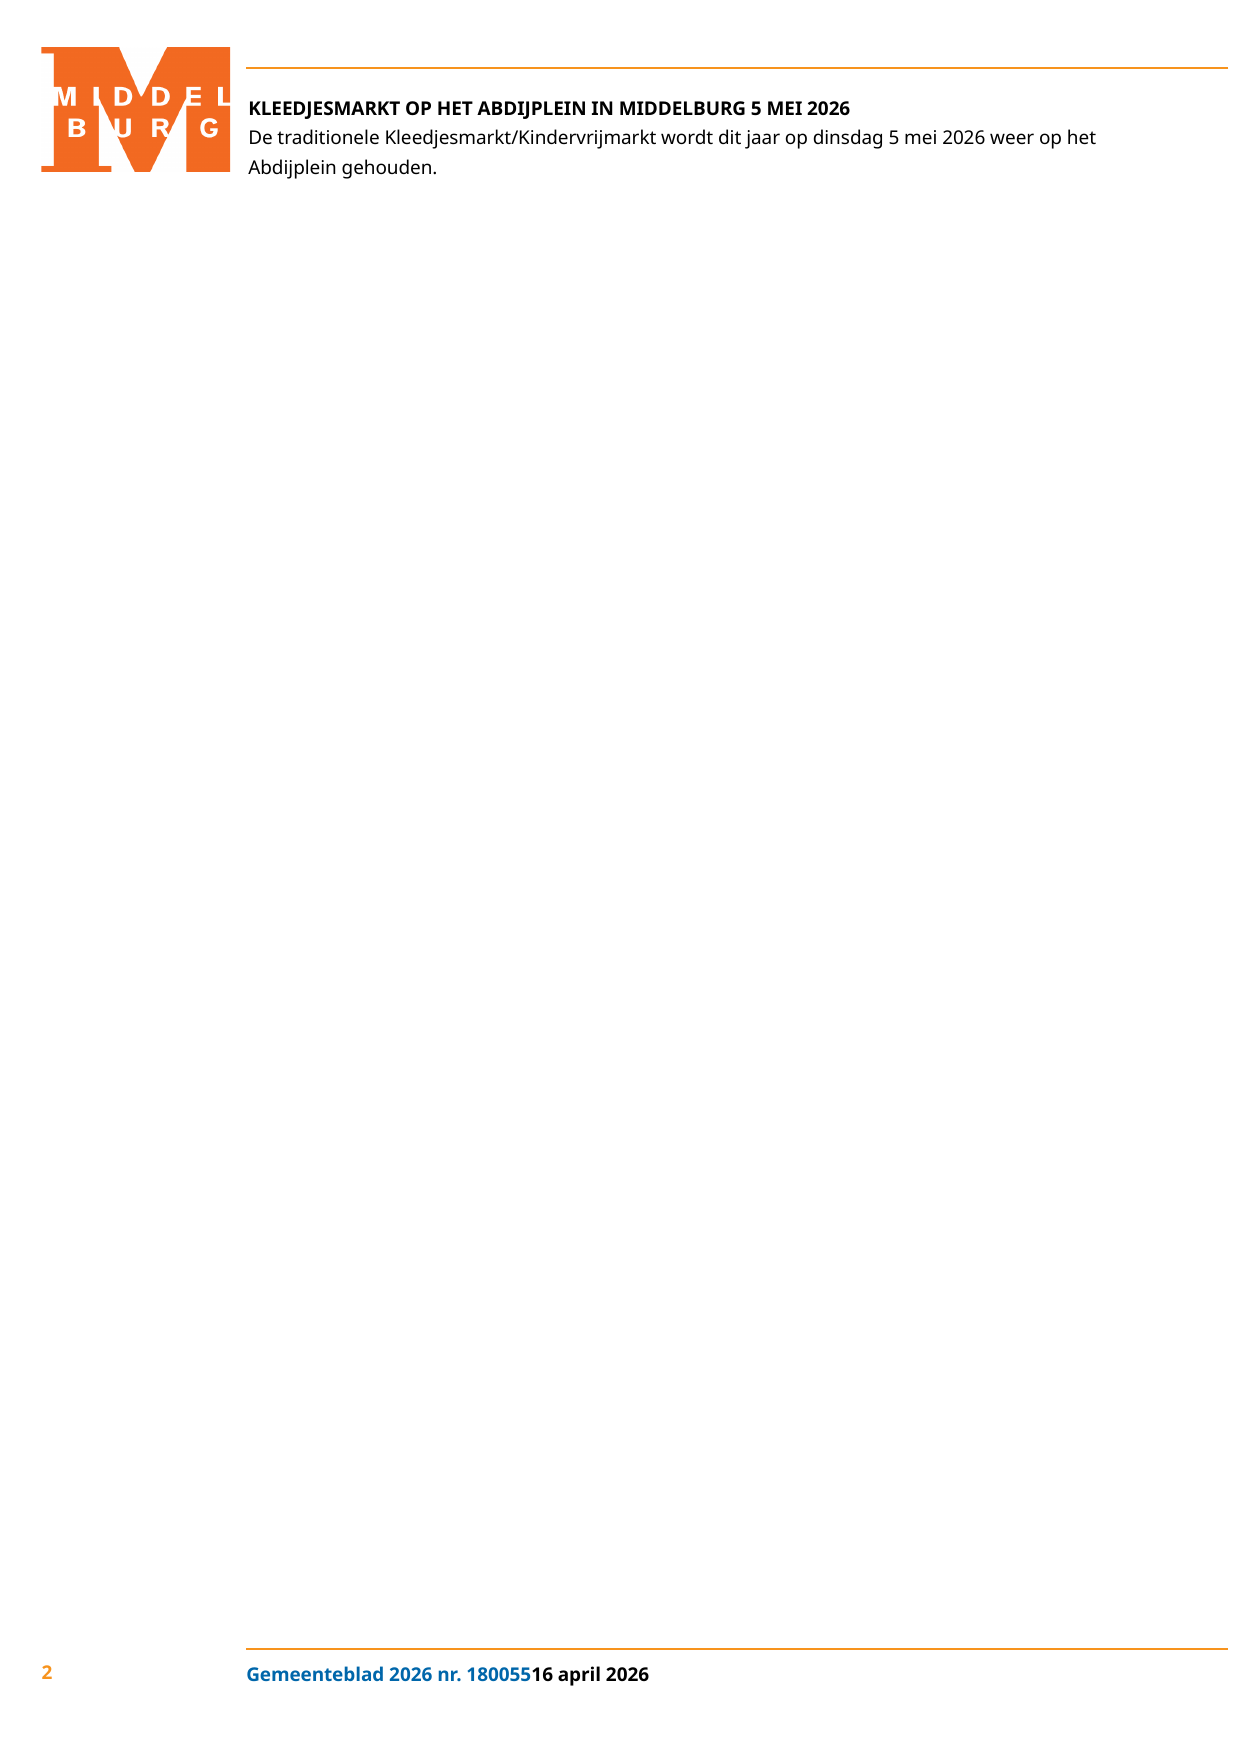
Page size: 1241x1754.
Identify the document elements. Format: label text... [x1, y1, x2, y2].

text KLEEDJESMARKT OP HET ABDIJPLEIN IN MIDDELBURG 5 MEI 2026 [248, 95, 1152, 121]
text De traditionele Kleedjesmarkt/Kindervrijmarkt wordt dit jaar op dinsdag 5 mei 2026 weer op het Abdijplein gehouden. [248, 124, 1152, 180]
picture [41, 47, 231, 172]
